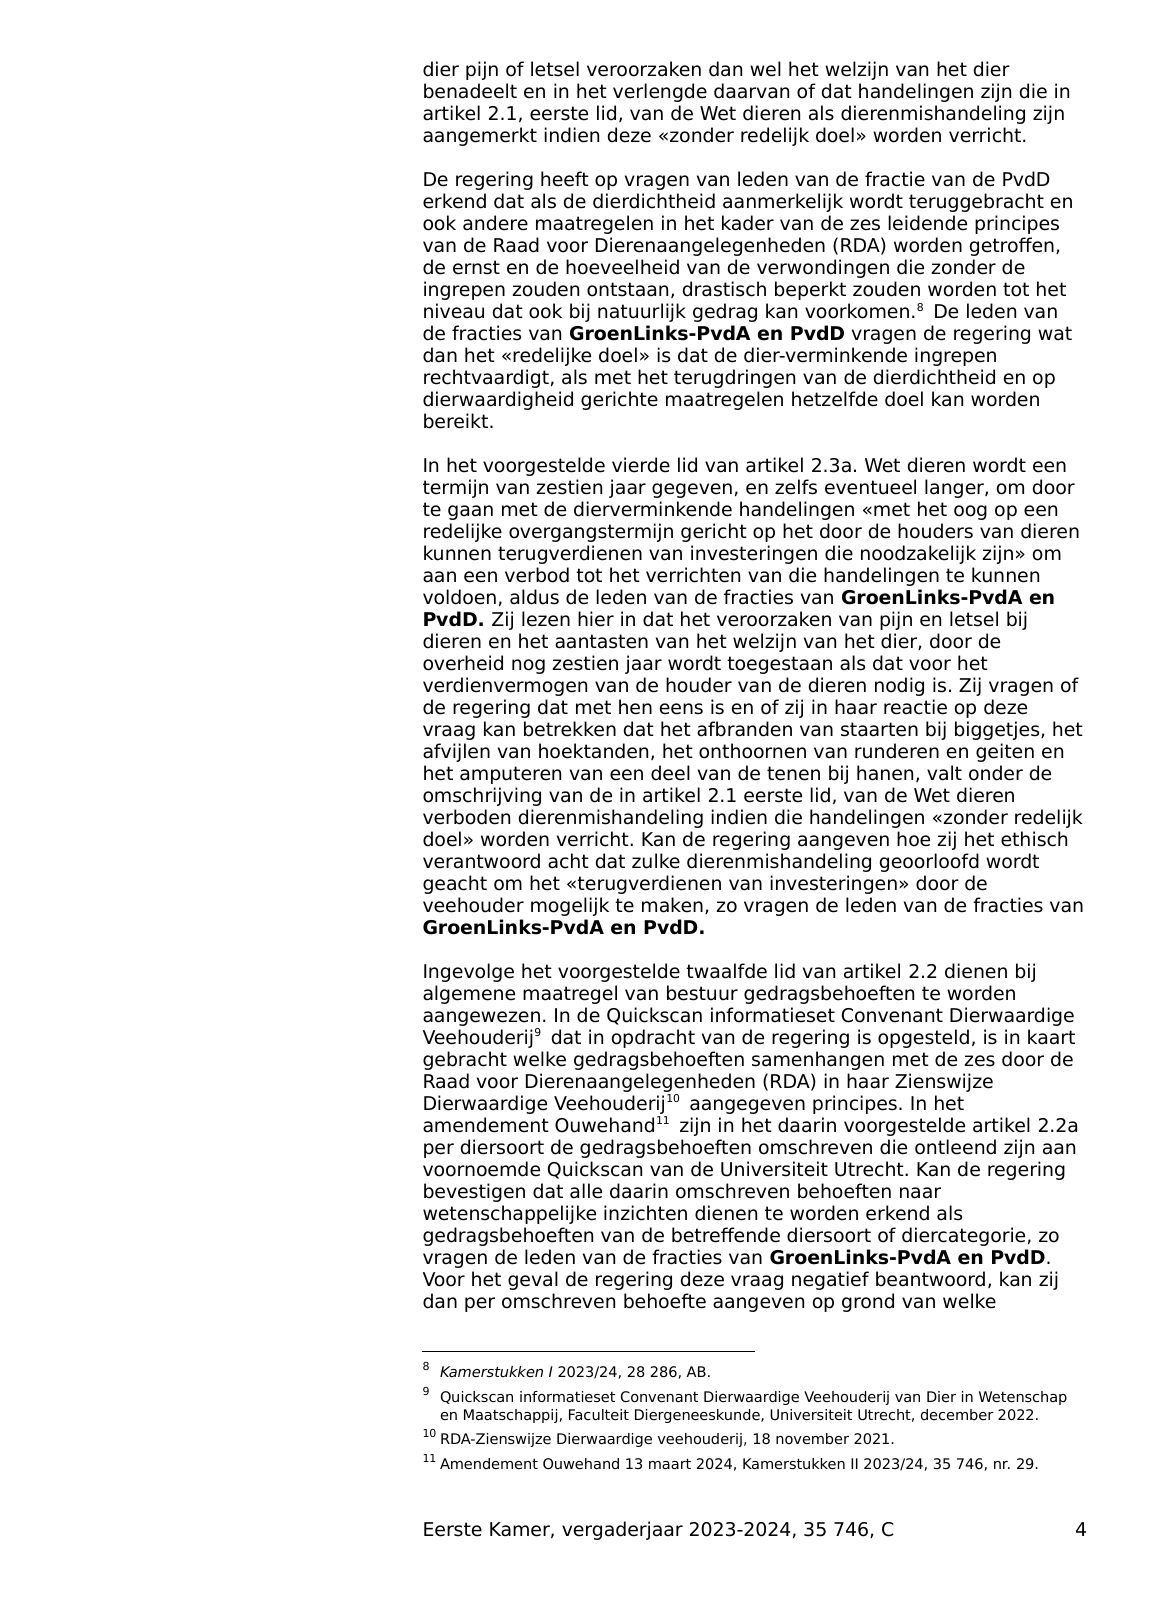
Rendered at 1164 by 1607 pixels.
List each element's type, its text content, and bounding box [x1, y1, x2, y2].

text Quickscan informatieset Convenant Dierwaardige Veehouderij van Dier in Wetenschap en Maatschappij, Faculteit Diergeneeskunde, Universiteit Utrecht, december 2022. [422, 1385, 1087, 1424]
text Ingevolge het voorgestelde twaalfde lid van artikel 2.2 dienen bij algemene maatregel van bestuur gedragsbehoeften te worden aangewezen. In de Quickscan informatieset Convenant Dierwaardige Veehouderij dat in opdracht van de regering is opgesteld, is in kaart gebracht welke gedragsbehoeften samenhangen met de zes door de Raad voor Dierenaangelegenheden (RDA) in haar Zienswijze Dierwaardige Veehouderij aangegeven principes. In het amendement Ouwehand zijn in het daarin voorgestelde artikel 2.2a per diersoort de gedragsbehoeften omschreven die ontleend zijn aan voornoemde Quickscan van de Universiteit Utrecht. Kan de regering bevestigen dat alle daarin omschreven behoeften naar wetenschappelijke inzichten dienen te worden erkend als gedragsbehoeften van de betreffende diersoort of diercategorie, zo vragen de leden van de fracties van GroenLinks-PvdA en PvdD. Voor het geval de regering deze vraag negatief beantwoord, kan zij dan per omschreven behoefte aangeven op grond van welke [422, 961, 1087, 1312]
text dier pijn of letsel veroorzaken dan wel het welzijn van het dier benadeelt en in het verlengde daarvan of dat handelingen zijn die in artikel 2.1, eerste lid, van de Wet dieren als dierenmishandeling zijn aangemerkt indien deze «zonder redelijk doel» worden verricht. [422, 59, 1087, 147]
text Kamerstukken I 2023/24, 28 286, AB. [422, 1360, 1087, 1382]
text In het voorgestelde vierde lid van artikel 2.3a. Wet dieren wordt een termijn van zestien jaar gegeven, en zelfs eventueel langer, om door te gaan met de dierverminkende handelingen «met het oog op een redelijke overgangstermijn gericht op het door de houders van dieren kunnen terugverdienen van investeringen die noodzakelijk zijn» om aan een verbod tot het verrichten van die handelingen te kunnen voldoen, aldus de leden van de fracties van GroenLinks-PvdA en PvdD. Zij lezen hier in dat het veroorzaken van pijn en letsel bij dieren en het aantasten van het welzijn van het dier, door de overheid nog zestien jaar wordt toegestaan als dat voor het verdienvermogen van de houder van de dieren nodig is. Zij vragen of de regering dat met hen eens is en of zij in haar reactie op deze vraag kan betrekken dat het afbranden van staarten bij biggetjes, het afvijlen van hoektanden, het onthoornen van runderen en geiten en het amputeren van een deel van de tenen bij hanen, valt onder de omschrijving van de in artikel 2.1 eerste lid, van de Wet dieren verboden dierenmishandeling indien die handelingen «zonder redelijk doel» worden verricht. Kan de regering aangeven hoe zij het ethisch verantwoord acht dat zulke dierenmishandeling geoorloofd wordt geacht om het «terugverdienen van investeringen» door de veehouder mogelijk te maken, zo vragen de leden van de fracties van GroenLinks-PvdA en PvdD. [422, 455, 1087, 939]
text RDA-Zienswijze Dierwaardige veehouderij, 18 november 2021. [422, 1427, 1087, 1449]
text De regering heeft op vragen van leden van de fractie van de PvdD erkend dat als de dierdichtheid aanmerkelijk wordt teruggebracht en ook andere maatregelen in het kader van de zes leidende principes van de Raad voor Dierenaangelegenheden (RDA) worden getroffen, de ernst en de hoeveelheid van de verwondingen die zonder de ingrepen zouden ontstaan, drastisch beperkt zouden worden tot het niveau dat ook bij natuurlijk gedrag kan voorkomen. De leden van de fracties van GroenLinks-PvdA en PvdD vragen de regering wat dan het «redelijke doel» is dat de dier-verminkende ingrepen rechtvaardigt, als met het terugdringen van de dierdichtheid en op dierwaardigheid gerichte maatregelen hetzelfde doel kan worden bereikt. [422, 169, 1087, 433]
text Amendement Ouwehand 13 maart 2024, Kamerstukken II 2023/24, 35 746, nr. 29. [422, 1452, 1087, 1474]
